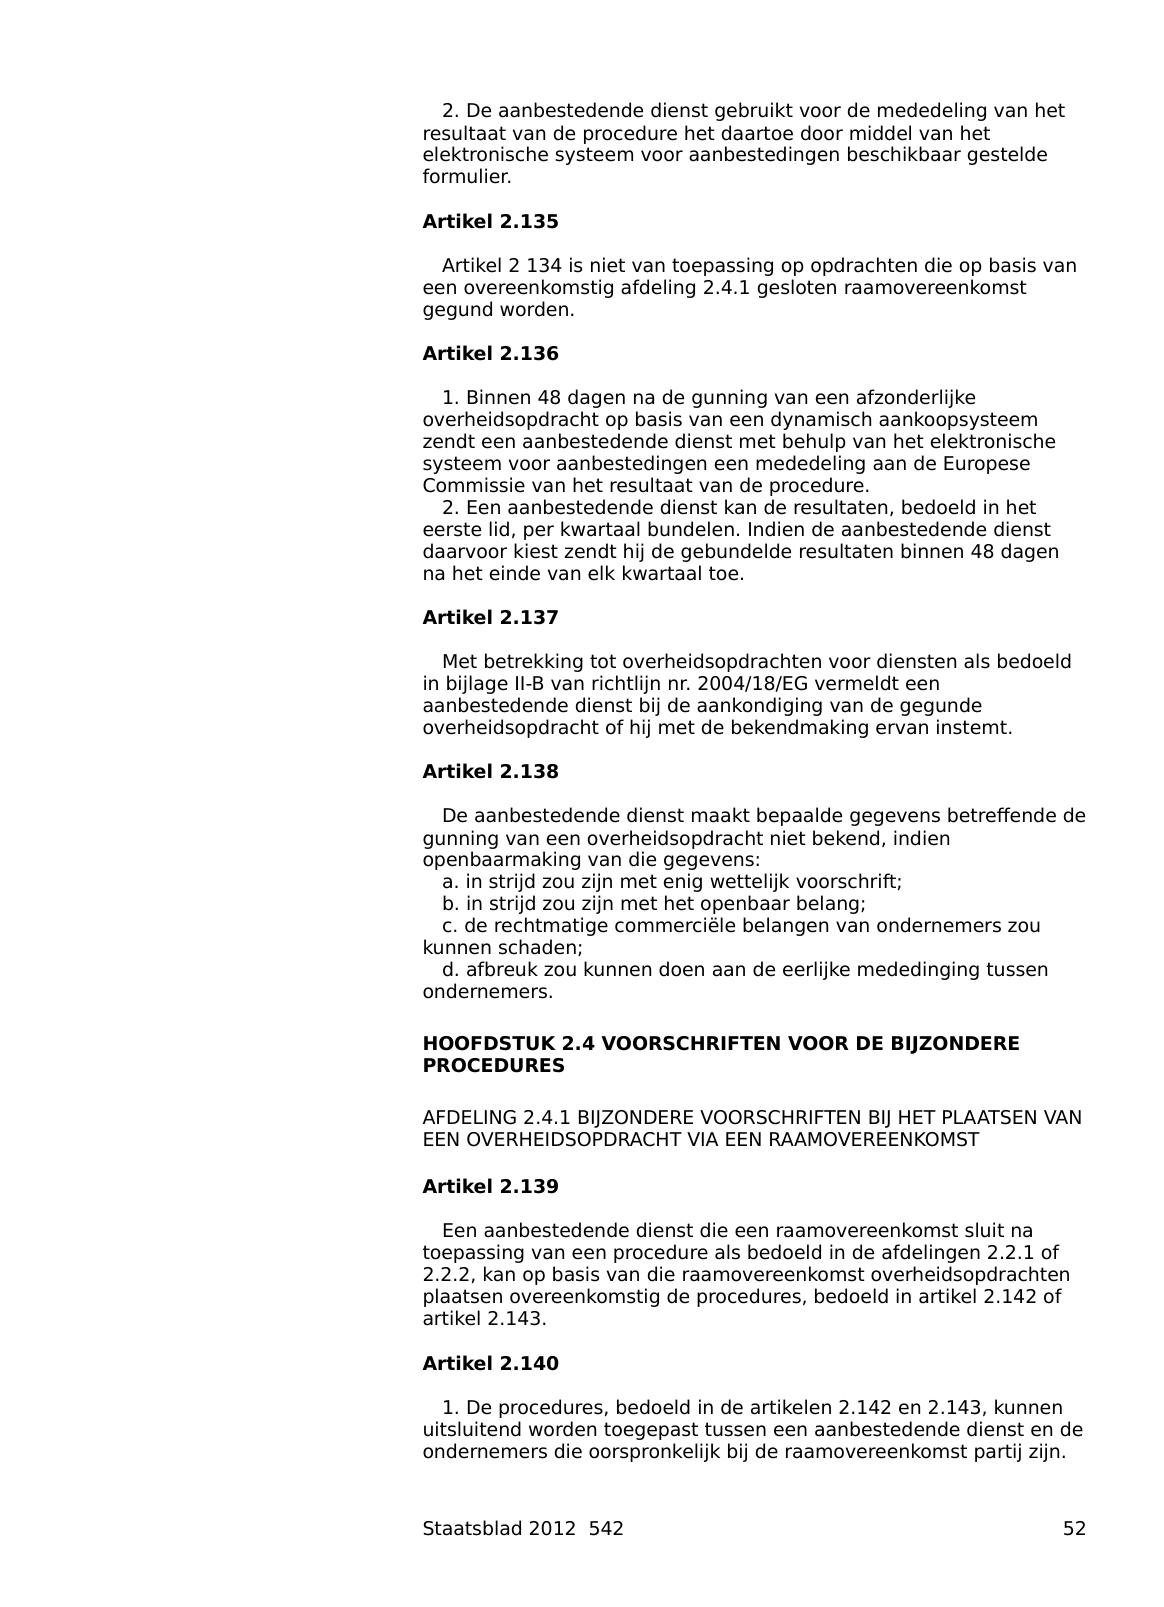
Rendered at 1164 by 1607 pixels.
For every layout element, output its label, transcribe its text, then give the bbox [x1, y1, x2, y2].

subtitle Artikel 2.140 [422, 1352, 1087, 1374]
text d. afbreuk zou kunnen doen aan de eerlijke mededinging tussen ondernemers. [422, 959, 1087, 1003]
text b. in strijd zou zijn met het openbaar belang; [422, 893, 1087, 915]
text 2. Een aanbestedende dienst kan de resultaten, bedoeld in het eerste lid, per kwartaal bundelen. Indien de aanbestedende dienst daarvoor kiest zendt hij de gebundelde resultaten binnen 48 dagen na het einde van elk kwartaal toe. [422, 497, 1087, 585]
text De aanbestedende dienst maakt bepaalde gegevens betreffende de gunning van een overheidsopdracht niet bekend, indien openbaarmaking van die gegevens: [422, 805, 1087, 871]
subtitle AFDELING 2.4.1 BIJZONDERE VOORSCHRIFTEN BIJ HET PLAATSEN VAN EEN OVERHEIDSOPDRACHT VIA EEN RAAMOVEREENKOMST [422, 1107, 1087, 1151]
text 1. De procedures, bedoeld in de artikelen 2.142 en 2.143, kunnen uitsluitend worden toegepast tussen een aanbestedende dienst en de ondernemers die oorspronkelijk bij de raamovereenkomst partij zijn. [422, 1397, 1087, 1462]
subtitle Artikel 2.136 [422, 343, 1087, 365]
text Artikel 2 134 is niet van toepassing op opdrachten die op basis van een overeenkomstig afdeling 2.4.1 gesloten raamovereenkomst gegund worden. [422, 255, 1087, 321]
text 1. Binnen 48 dagen na de gunning van een afzonderlijke overheidsopdracht op basis van een dynamisch aankoopsysteem zendt een aanbestedende dienst met behulp van het elektronische systeem voor aanbestedingen een mededeling aan de Europese Commissie van het resultaat van de procedure. [422, 387, 1087, 497]
text a. in strijd zou zijn met enig wettelijk voorschrift; [422, 871, 1087, 893]
subtitle Artikel 2.135 [422, 211, 1087, 232]
subtitle HOOFDSTUK 2.4 VOORSCHRIFTEN VOOR DE BIJZONDERE PROCEDURES [422, 1033, 1087, 1077]
subtitle Artikel 2.138 [422, 761, 1087, 783]
subtitle Artikel 2.139 [422, 1176, 1087, 1198]
text c. de rechtmatige commerciële belangen van ondernemers zou kunnen schaden; [422, 915, 1087, 959]
subtitle Artikel 2.137 [422, 607, 1087, 629]
text Met betrekking tot overheidsopdrachten voor diensten als bedoeld in bijlage II-B van richtlijn nr. 2004/18/EG vermeldt een aanbestedende dienst bij de aankondiging van de gegunde overheidsopdracht of hij met de bekendmaking ervan instemt. [422, 651, 1087, 739]
text Een aanbestedende dienst die een raamovereenkomst sluit na toepassing van een procedure als bedoeld in de afdelingen 2.2.1 of 2.2.2, kan op basis van die raamovereenkomst overheidsopdrachten plaatsen overeenkomstig de procedures, bedoeld in artikel 2.142 of artikel 2.143. [422, 1220, 1087, 1330]
text 2. De aanbestedende dienst gebruikt voor de mededeling van het resultaat van de procedure het daartoe door middel van het elektronische systeem voor aanbestedingen beschikbaar gestelde formulier. [422, 100, 1087, 188]
